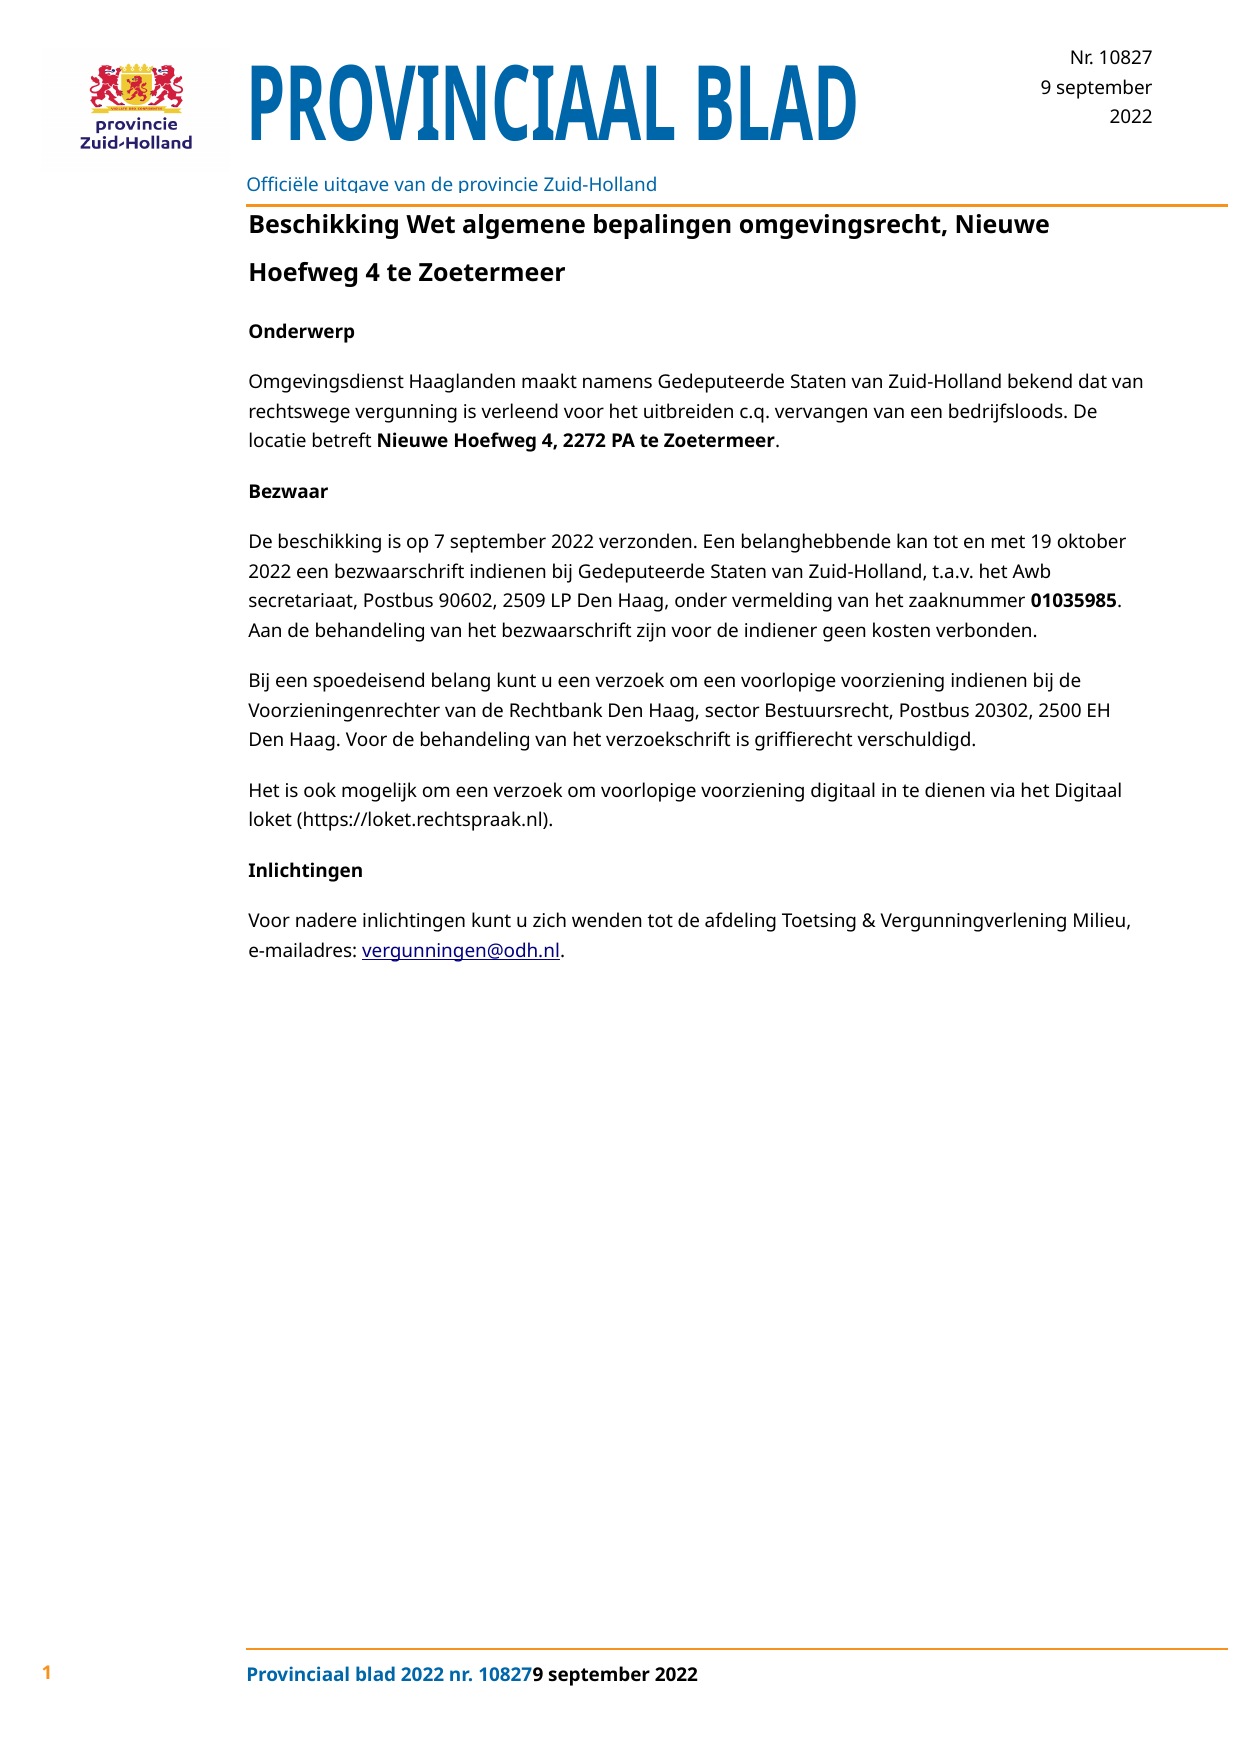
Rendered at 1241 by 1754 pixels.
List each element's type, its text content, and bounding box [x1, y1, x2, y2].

text Bij een spoedeisend belang kunt u een verzoek om een voorlopige voorziening indienen bij de Voorzieningenrechter van de Rechtbank Den Haag, sector Bestuursrecht, Postbus 20302, 2500 EH Den Haag. Voor de behandeling van het verzoekschrift is griffierecht verschuldigd. [248, 667, 1152, 752]
text Voor nadere inlichtingen kunt u zich wenden tot de afdeling Toetsing & Vergunningverlening Milieu, e-mailadres: vergunningen@odh.nl. [248, 907, 1152, 963]
text Het is ook mogelijk om een verzoek om voorlopige voorziening digitaal in te dienen via het Digitaal loket (https://loket.rechtspraak.nl). [248, 777, 1152, 832]
text Bezwaar [248, 478, 1152, 504]
text Inlichtingen [248, 857, 1152, 883]
picture [41, 47, 231, 172]
text Beschikking Wet algemene bepalingen omgevingsrecht, Nieuwe Hoefweg 4 te Zoetermeer [248, 207, 1152, 288]
text Onderwerp [248, 318, 1152, 344]
text De beschikking is op 7 september 2022 verzonden. Een belanghebbende kan tot en met 19 oktober 2022 een bezwaarschrift indienen bij Gedeputeerde Staten van Zuid-Holland, t.a.v. het Awb secretariaat, Postbus 90602, 2509 LP Den Haag, onder vermelding van het zaaknummer 01035985. Aan de behandeling van het bezwaarschrift zijn voor de indiener geen kosten verbonden. [248, 528, 1152, 643]
text Omgevingsdienst Haaglanden maakt namens Gedeputeerde Staten van Zuid-Holland bekend dat van rechtswege vergunning is verleend voor het uitbreiden c.q. vervangen van een bedrijfsloods. De locatie betreft Nieuwe Hoefweg 4, 2272 PA te Zoetermeer. [248, 368, 1152, 453]
